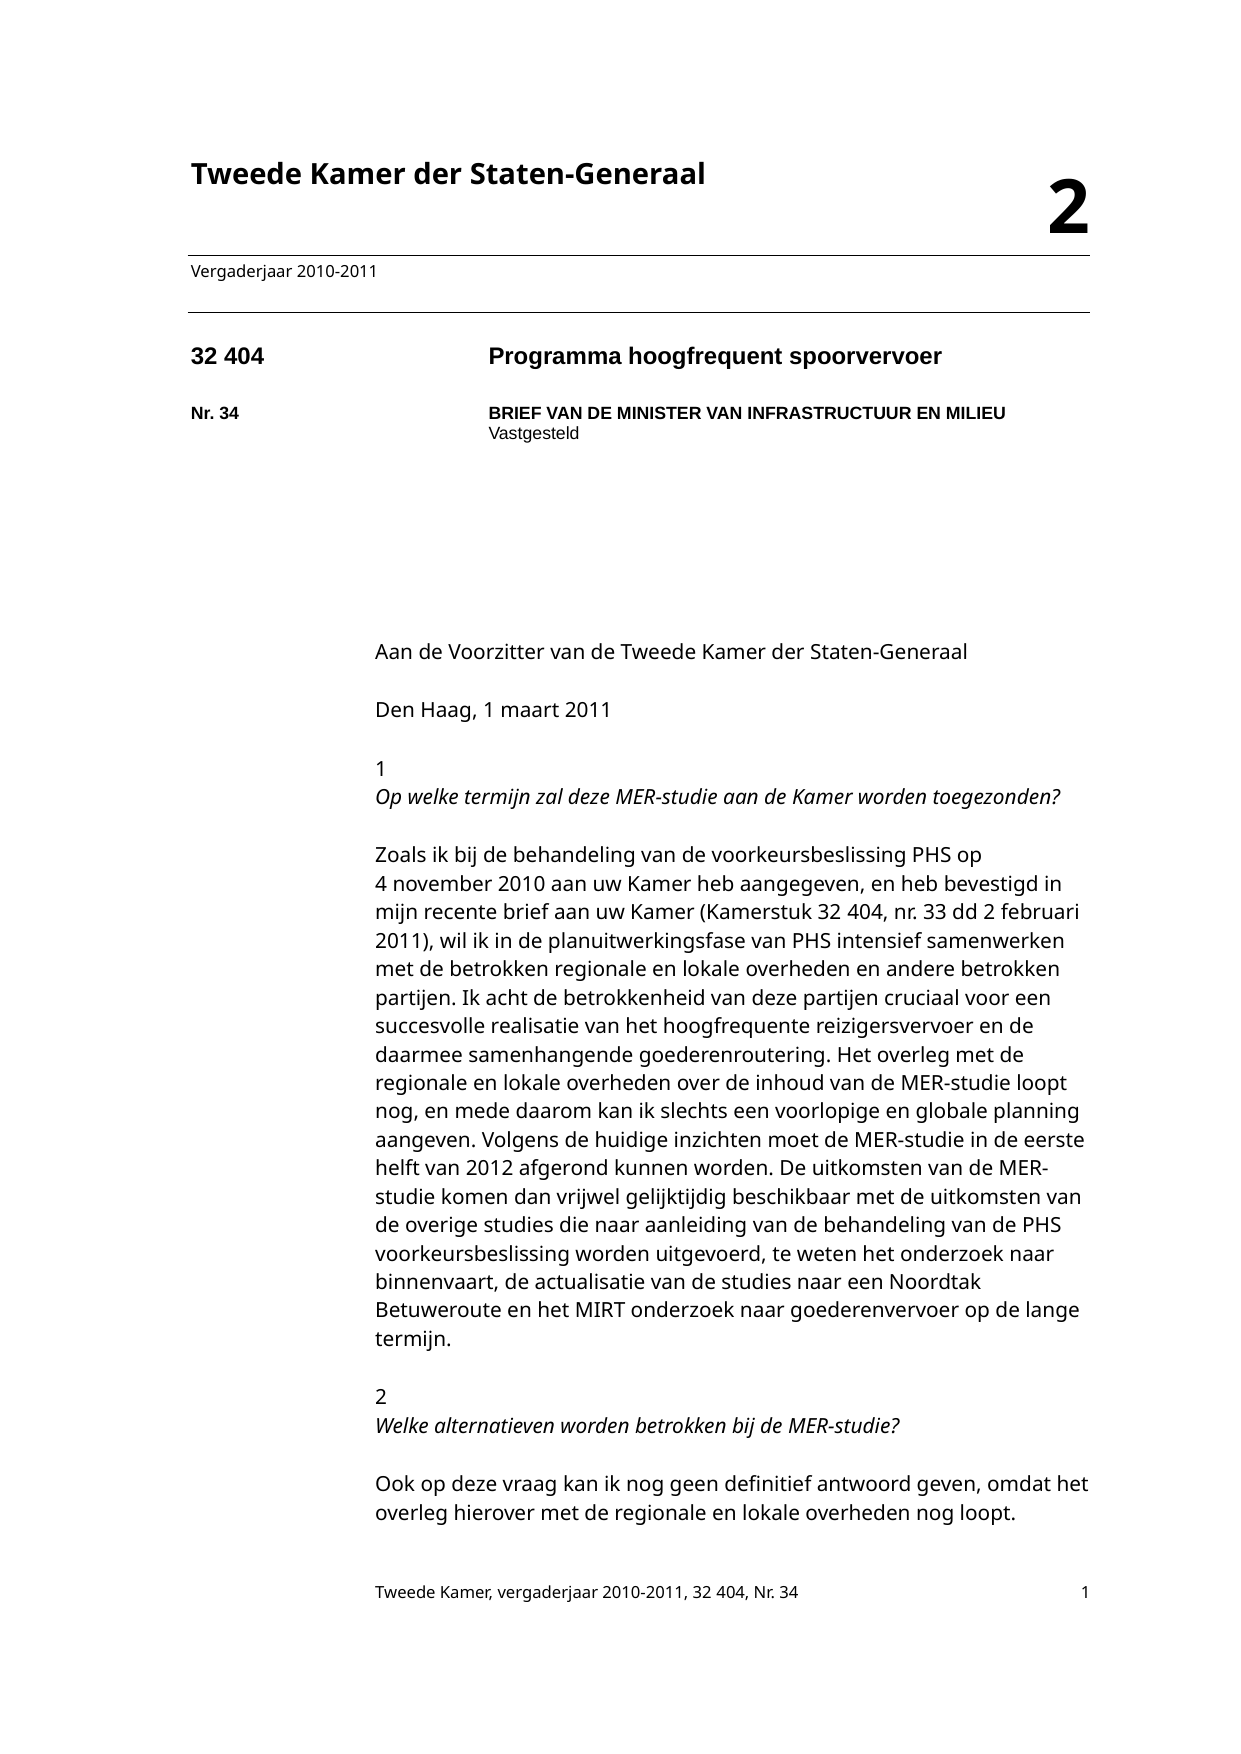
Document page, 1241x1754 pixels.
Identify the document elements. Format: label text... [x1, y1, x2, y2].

table_cell 32 404 [188, 339, 485, 399]
text Op welke termijn zal deze MER-studie aan de Kamer worden toegezonden? [375, 782, 1090, 811]
text Ook op deze vraag kan ik nog geen definitief antwoord geven, omdat het overleg hierover met de regionale en lokale overheden nog loopt. [375, 1469, 1090, 1526]
table_cell Programma hoogfrequent spoorvervoer [485, 339, 1090, 399]
table_header Tweede Kamer der Staten-Generaal [188, 150, 909, 255]
table_cell Vergaderjaar 2010-2011 [188, 256, 485, 312]
text 1 [375, 754, 1090, 782]
table_cell BRIEF VAN DE MINISTER VAN INFRASTRUCTUUR EN MILIEU Vastgesteld [485, 399, 1090, 518]
table_cell [485, 256, 1090, 312]
table_header 2 [910, 150, 1090, 255]
text Aan de Voorzitter van de Tweede Kamer der Staten-Generaal [375, 637, 1090, 665]
text Den Haag, 1 maart 2011 [375, 695, 1090, 724]
table_cell Nr. 34 [188, 399, 485, 518]
table_cell [188, 313, 485, 339]
text Welke alternatieven worden betrokken bij de MER-studie? [375, 1411, 1090, 1439]
text Zoals ik bij de behandeling van de voorkeursbeslissing PHS op 4 november 2010 aan uw Kamer heb aangegeven, en heb bevestigd in mijn recente brief aan uw Kamer (Kamerstuk 32 404, nr. 33 dd 2 februari 2011), wil ik in de planuitwerkingsfase van PHS intensief samenwerken met de betrokken regionale en lokale overheden en andere betrokken partijen. Ik acht de betrokkenheid van deze partijen cruciaal voor een succesvolle realisatie van het hoogfrequente reizigersvervoer en de daarmee samenhangende goederenroutering. Het overleg met de regionale en lokale overheden over de inhoud van de MER-studie loopt nog, en mede daarom kan ik slechts een voorlopige en globale planning aangeven. Volgens de huidige inzichten moet de MER-studie in de eerste helft van 2012 afgerond kunnen worden. De uitkomsten van de MER-studie komen dan vrijwel gelijktijdig beschikbaar met de uitkomsten van de overige studies die naar aanleiding van de behandeling van de PHS voorkeursbeslissing worden uitgevoerd, te weten het onderzoek naar binnenvaart, de actualisatie van de studies naar een Noordtak Betuweroute en het MIRT onderzoek naar goederenvervoer op de lange termijn. [375, 841, 1090, 1352]
table_cell [485, 313, 1090, 339]
text 2 [375, 1382, 1090, 1411]
